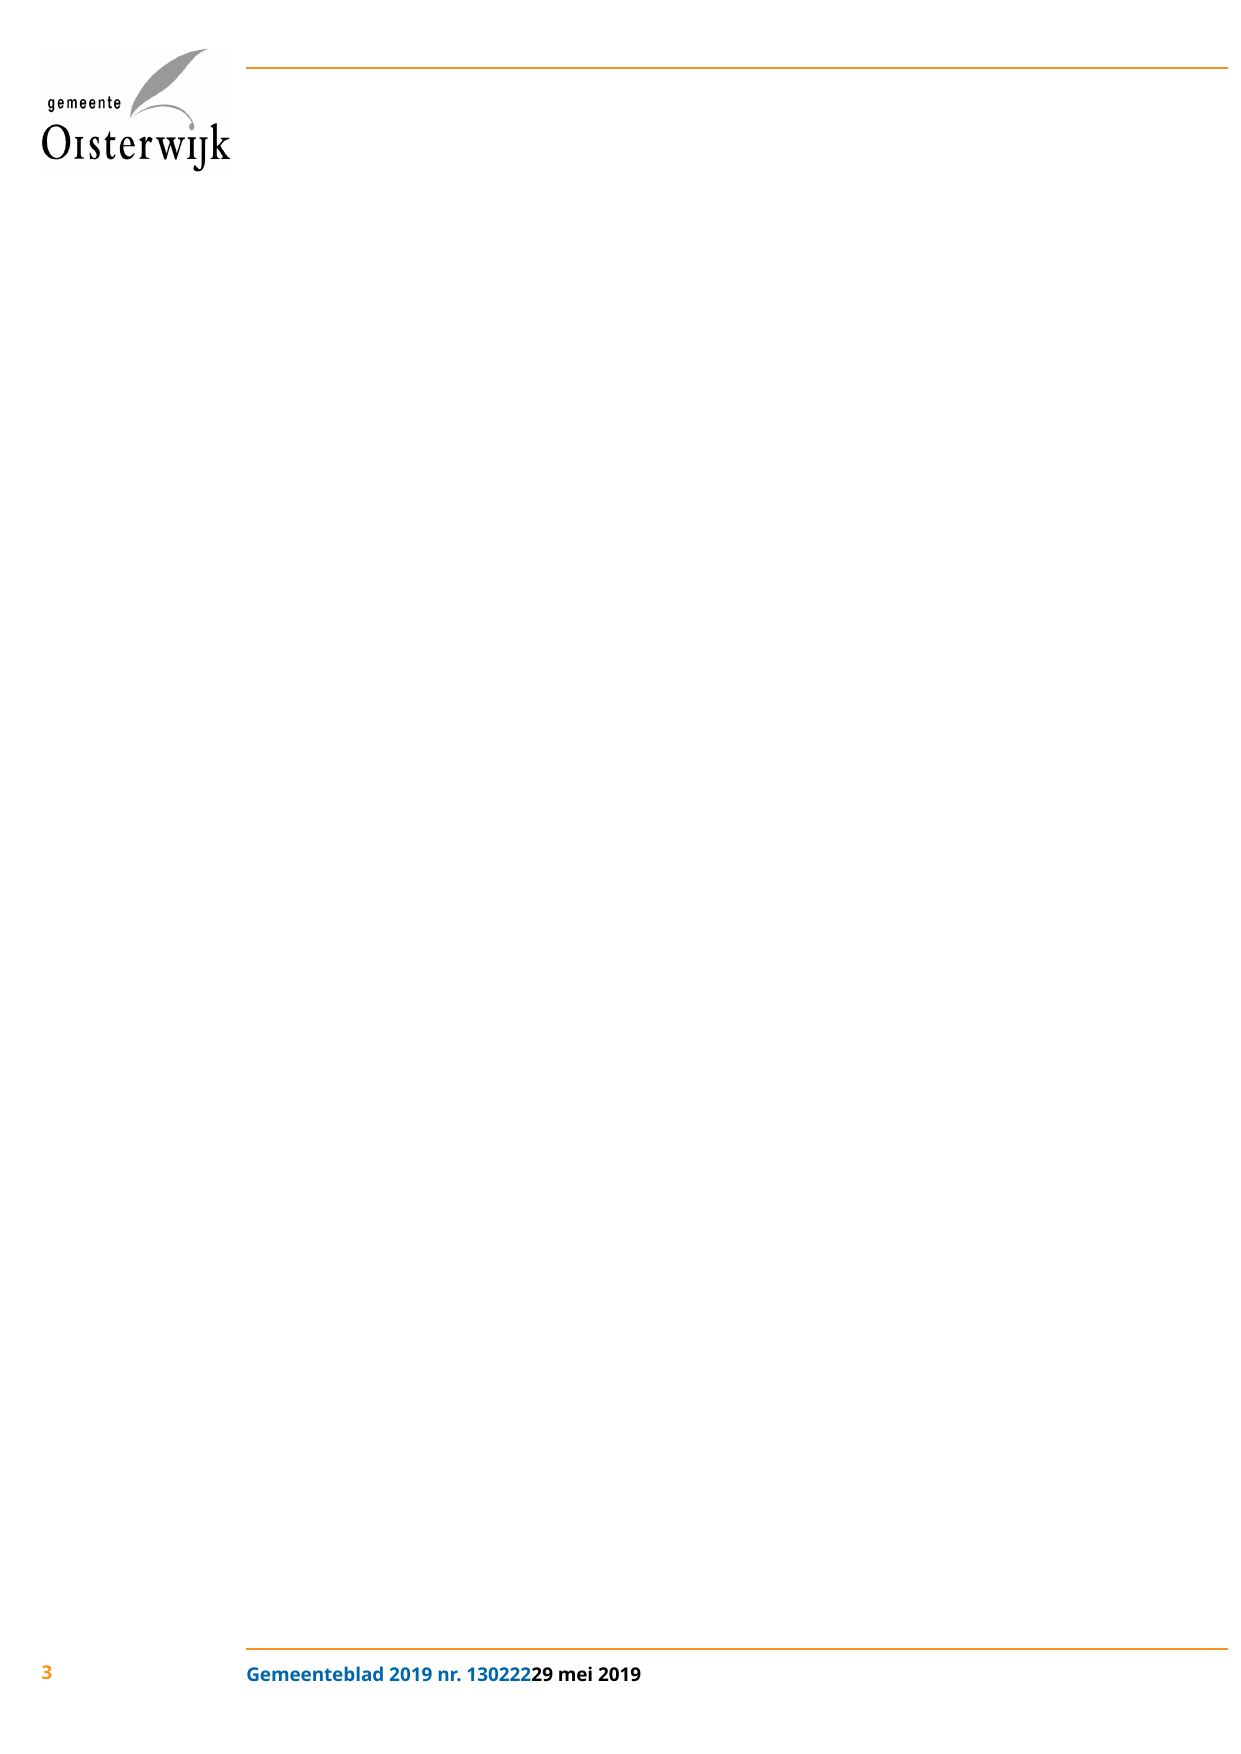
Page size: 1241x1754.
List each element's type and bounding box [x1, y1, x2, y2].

picture [41, 47, 231, 172]
